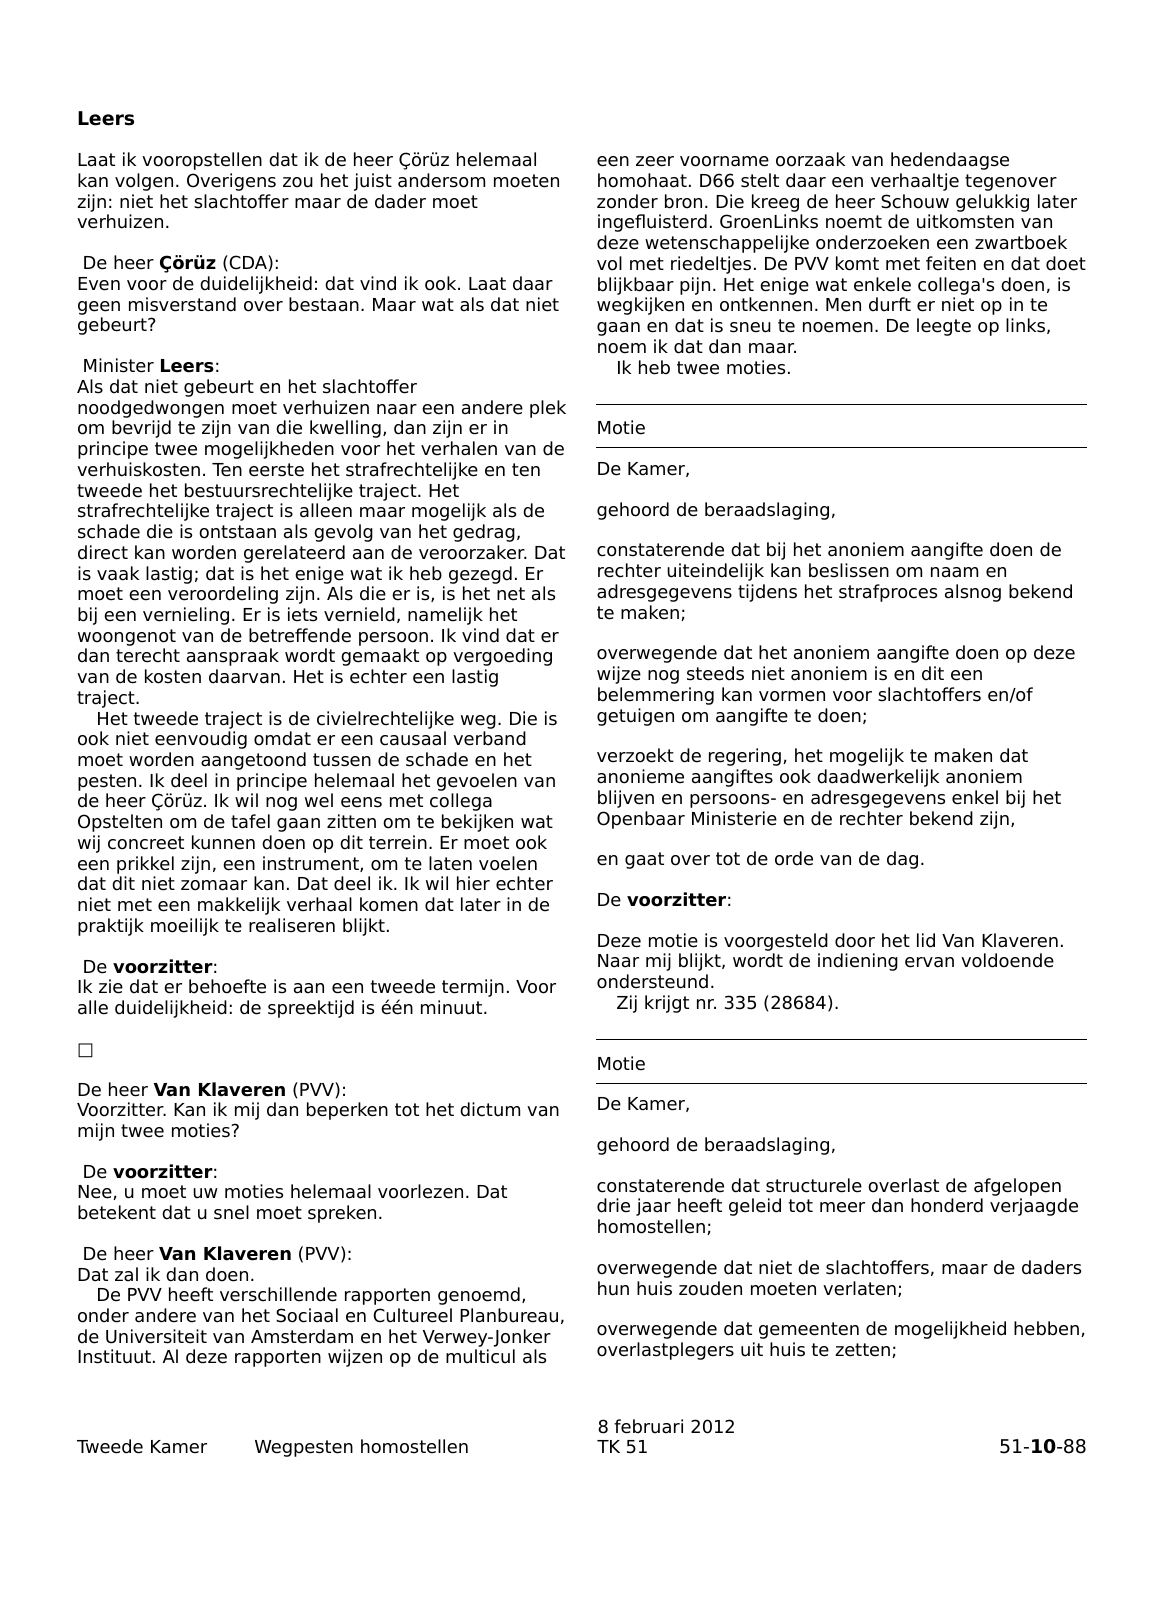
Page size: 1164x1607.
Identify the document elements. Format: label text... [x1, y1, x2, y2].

text Minister Leers: [77, 356, 567, 377]
text Voorzitter. Kan ik mij dan beperken tot het dictum van mijn twee moties? [77, 1100, 567, 1142]
text Laat ik vooropstellen dat ik de heer Çörüz helemaal kan volgen. Overigens zou het juist andersom moeten zijn: niet het slachtoffer maar de dader moet verhuizen. [77, 150, 567, 233]
text overwegende dat het anoniem aangifte doen op deze wijze nog steeds niet anoniem is en dit een belemmering kan vormen voor slachtoffers en/of getuigen om aangifte te doen; [596, 643, 1087, 726]
text Nee, u moet uw moties helemaal voorlezen. Dat betekent dat u snel moet spreken. [77, 1182, 567, 1224]
text gehoord de beraadslaging, [596, 499, 1087, 520]
text Dat zal ik dan doen. [77, 1264, 567, 1285]
text constaterende dat bij het anoniem aangifte doen de rechter uiteindelijk kan beslissen om naam en adresgegevens tijdens het strafproces alsnog bekend te maken; [596, 540, 1087, 623]
text een zeer voorname oorzaak van hedendaagse homohaat. D66 stelt daar een verhaaltje tegenover zonder bron. Die kreeg de heer Schouw gelukkig later ingefluisterd. GroenLinks noemt de uitkomsten van deze wetenschappelijke onderzoeken een zwartboek vol met riedeltjes. De PVV komt met feiten en dat doet blijkbaar pijn. Het enige wat enkele collega's doen, is wegkijken en ontkennen. Men durft er niet op in te gaan en dat is sneu te noemen. De leegte op links, noem ik dat dan maar. [596, 150, 1087, 357]
text Ik zie dat er behoefte is aan een tweede termijn. Voor alle duidelijkheid: de spreektijd is één minuut. [77, 977, 567, 1019]
text De voorzitter: [77, 956, 567, 977]
text Motie [596, 1053, 1087, 1074]
text De Kamer, [596, 459, 1087, 479]
text Motie [596, 418, 1087, 439]
text en gaat over tot de orde van de dag. [596, 849, 1087, 870]
text gehoord de beraadslaging, [596, 1135, 1087, 1156]
text De PVV heeft verschillende rapporten genoemd, onder andere van het Sociaal en Cultureel Planbureau, de Universiteit van Amsterdam en het Verwey-Jonker Instituut. Al deze rapporten wijzen op de multicul als [77, 1285, 567, 1368]
text Zij krijgt nr. 335 (28684). [596, 993, 1087, 1013]
text Deze motie is voorgesteld door het lid Van Klaveren. Naar mij blijkt, wordt de indiening ervan voldoende ondersteund. [596, 931, 1087, 993]
text De Kamer, [596, 1094, 1087, 1115]
text De heer Van Klaveren (PVV): [77, 1244, 567, 1264]
text De voorzitter: [596, 890, 1087, 911]
text Het tweede traject is de civielrechtelijke weg. Die is ook niet eenvoudig omdat er een causaal verband moet worden aangetoond tussen de schade en het pesten. Ik deel in principe helemaal het gevoelen van de heer Çörüz. Ik wil nog wel eens met collega Opstelten om de tafel gaan zitten om te bekijken wat wij concreet kunnen doen op dit terrein. Er moet ook een prikkel zijn, een instrument, om te laten voelen dat dit niet zomaar kan. Dat deel ik. Ik wil hier echter niet met een makkelijk verhaal komen dat later in de praktijk moeilijk te realiseren blijkt. [77, 708, 567, 936]
text overwegende dat gemeenten de mogelijkheid hebben, overlastplegers uit huis te zetten; [596, 1319, 1087, 1361]
text De heer Van Klaveren (PVV): [77, 1079, 567, 1100]
text Als dat niet gebeurt en het slachtoffer noodgedwongen moet verhuizen naar een andere plek om bevrijd te zijn van die kwelling, dan zijn er in principe twee mogelijkheden voor het verhalen van de verhuiskosten. Ten eerste het strafrechtelijke en ten tweede het bestuursrechtelijke traject. Het strafrechtelijke traject is alleen maar mogelijk als de schade die is ontstaan als gevolg van het gedrag, direct kan worden gerelateerd aan de veroorzaker. Dat is vaak lastig; dat is het enige wat ik heb gezegd. Er moet een veroordeling zijn. Als die er is, is het net als bij een vernieling. Er is iets vernield, namelijk het woongenot van de betreffende persoon. Ik vind dat er dan terecht aanspraak wordt gemaakt op vergoeding van de kosten daarvan. Het is echter een lastig traject. [77, 377, 567, 708]
text De heer Çörüz (CDA): [77, 253, 567, 274]
text constaterende dat structurele overlast de afgelopen drie jaar heeft geleid tot meer dan honderd verjaagde homostellen; [596, 1176, 1087, 1238]
text Even voor de duidelijkheid: dat vind ik ook. Laat daar geen misverstand over bestaan. Maar wat als dat niet gebeurt? [77, 274, 567, 336]
text verzoekt de regering, het mogelijk te maken dat anonieme aangiftes ook daadwerkelijk anoniem blijven en persoons- en adresgegevens enkel bij het Openbaar Ministerie en de rechter bekend zijn, [596, 746, 1087, 829]
text □ [77, 1039, 567, 1059]
text Ik heb twee moties. [596, 357, 1087, 378]
text De voorzitter: [77, 1162, 567, 1182]
text overwegende dat niet de slachtoffers, maar de daders hun huis zouden moeten verlaten; [596, 1258, 1087, 1299]
